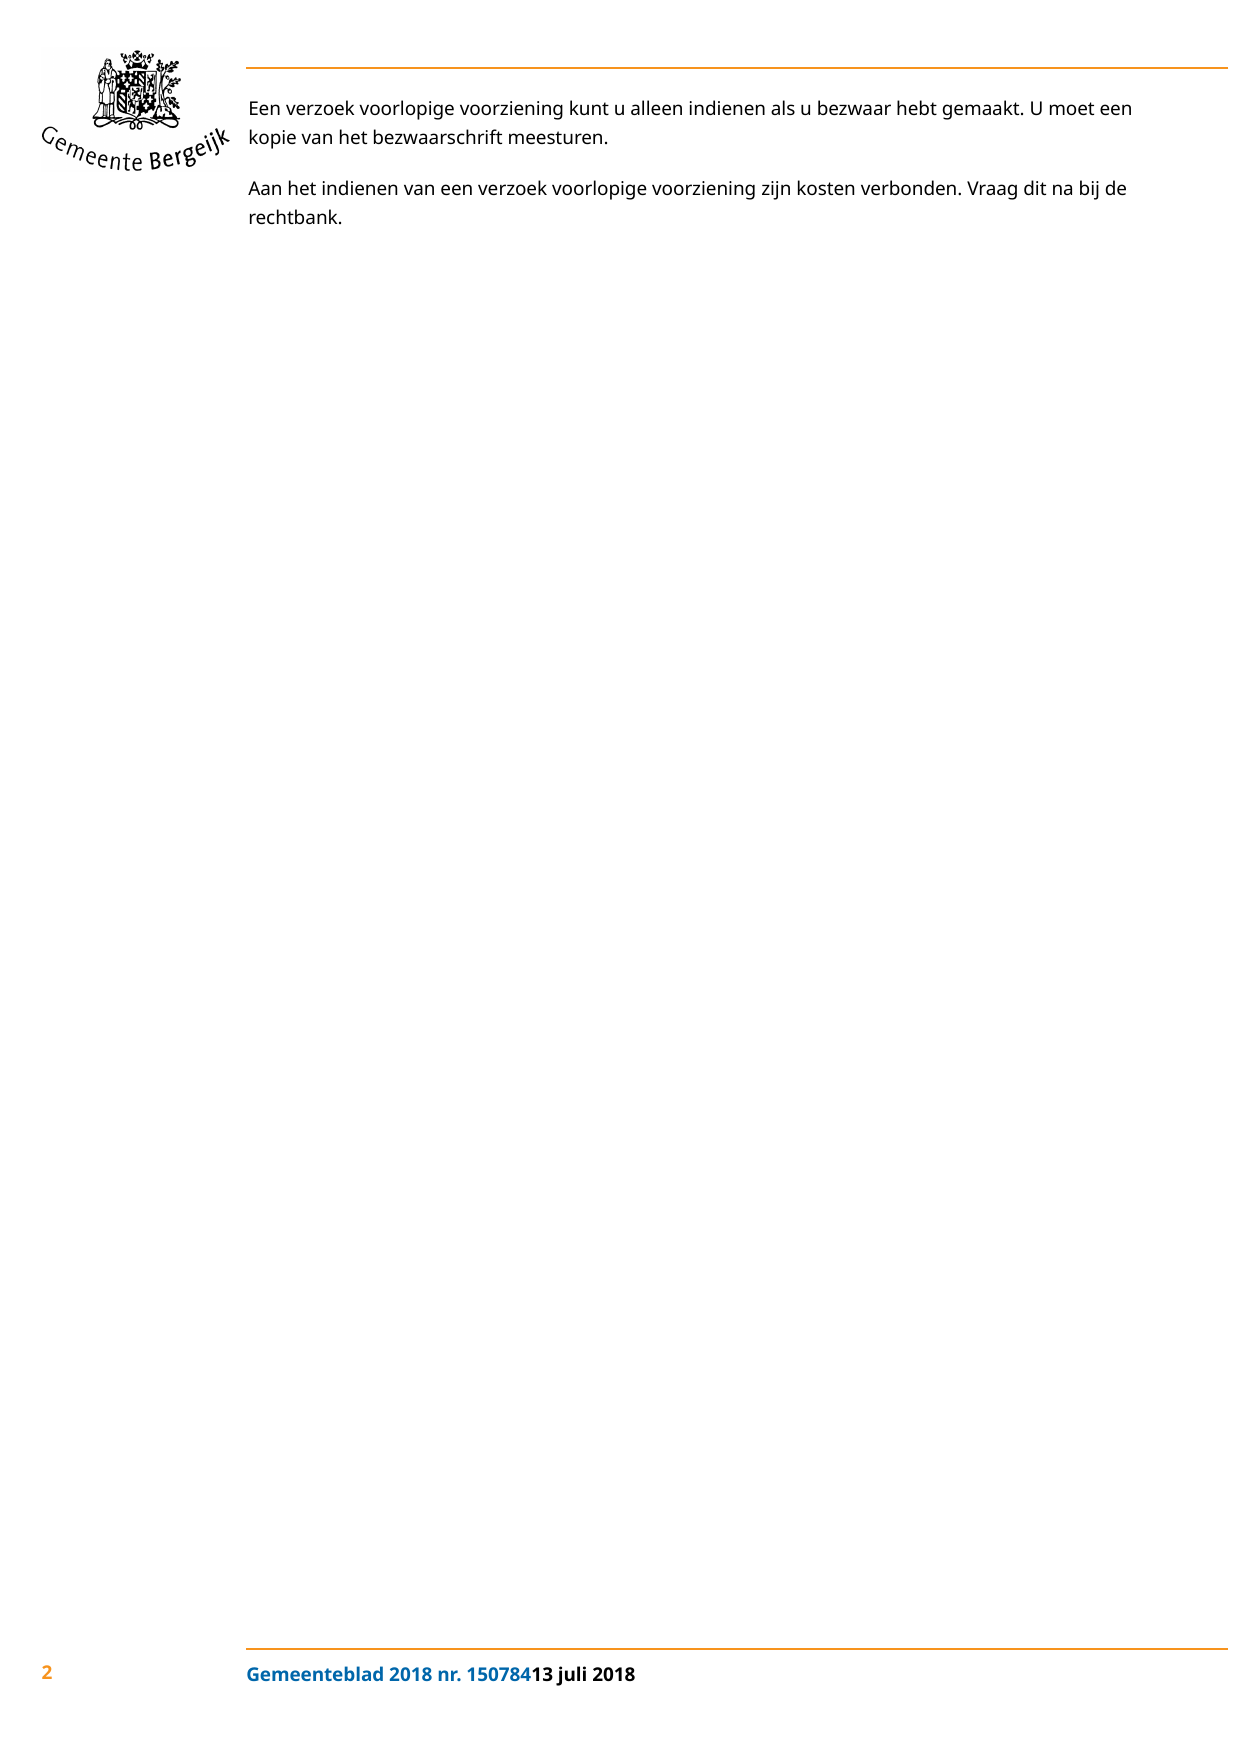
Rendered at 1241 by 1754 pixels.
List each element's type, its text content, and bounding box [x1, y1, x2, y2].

text Aan het indienen van een verzoek voorlopige voorziening zijn kosten verbonden. Vraag dit na bij de rechtbank. [248, 175, 1152, 230]
picture [41, 47, 231, 172]
text Een verzoek voorlopige voorziening kunt u alleen indienen als u bezwaar hebt gemaakt. U moet een kopie van het bezwaarschrift meesturen. [248, 95, 1152, 150]
